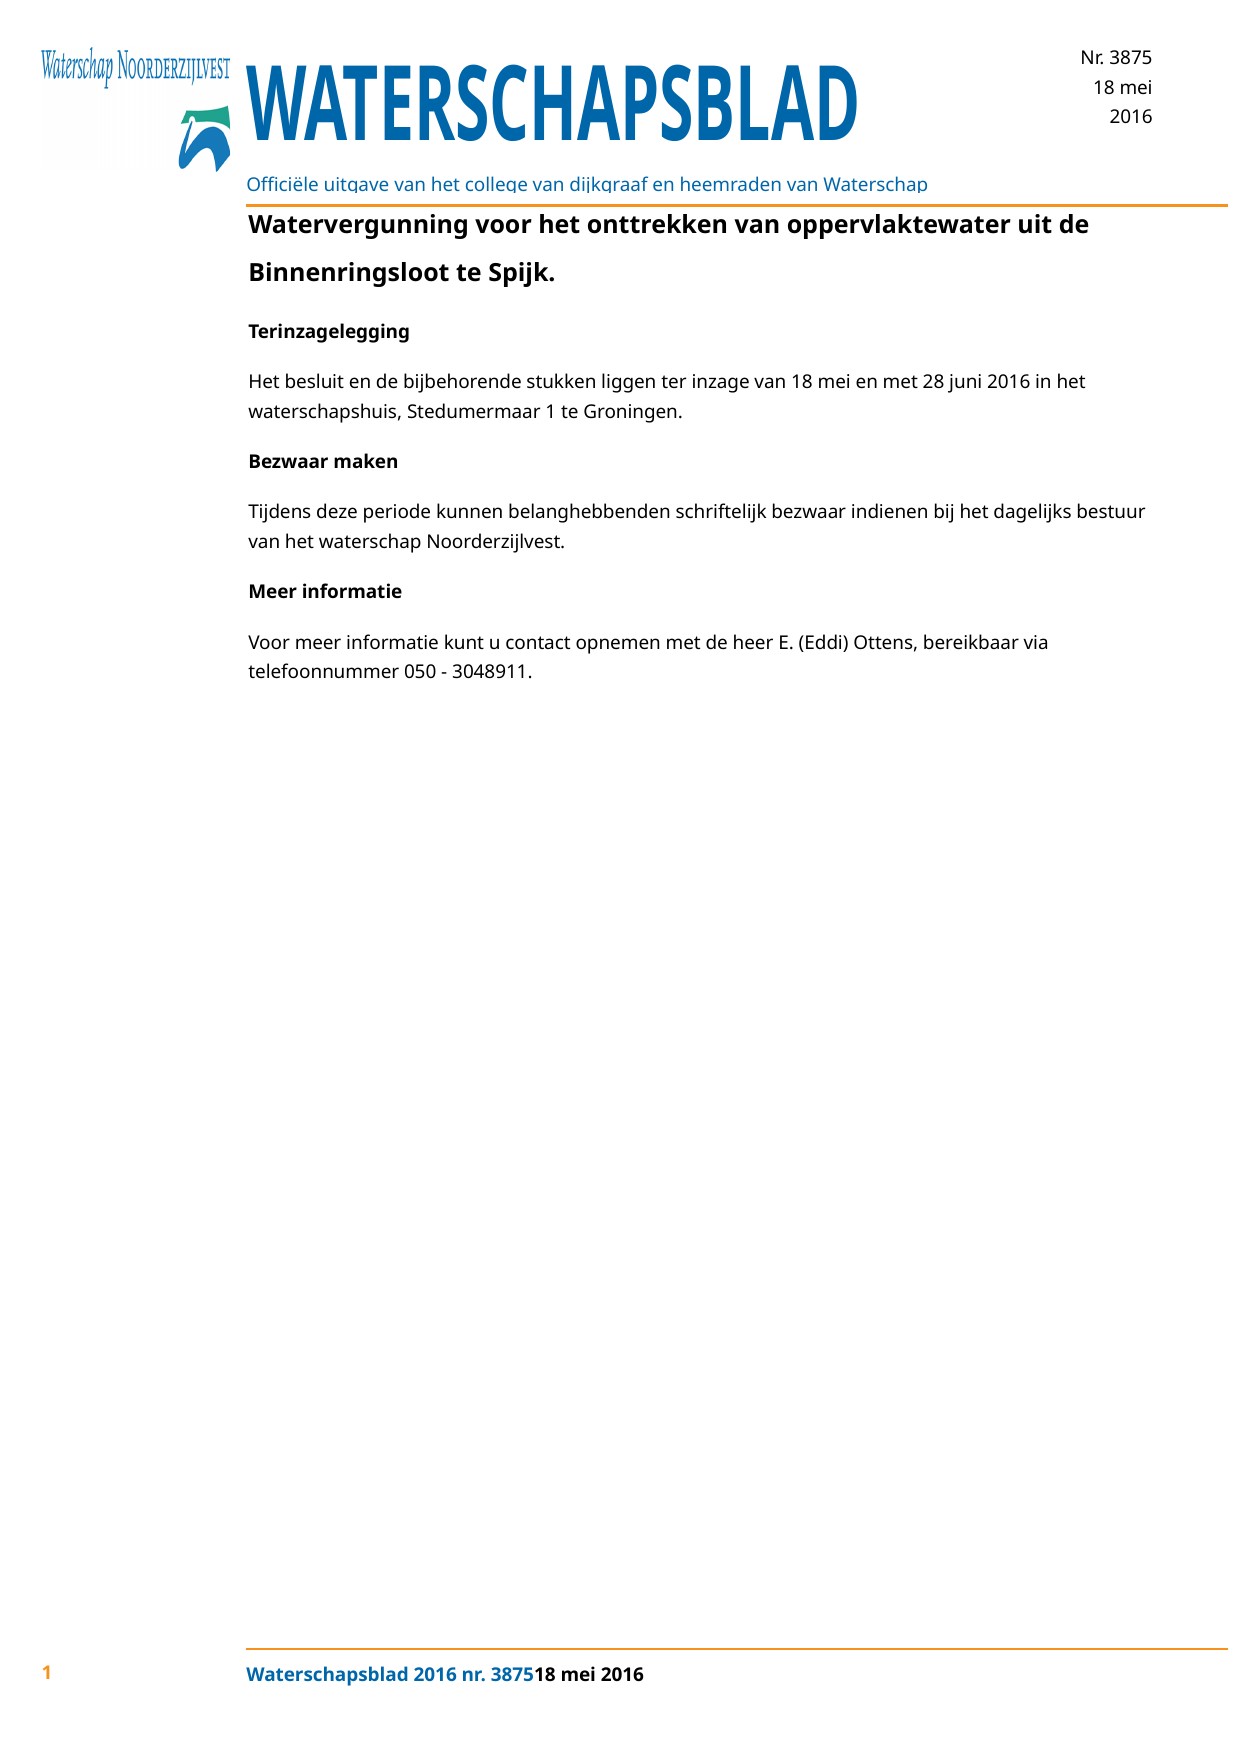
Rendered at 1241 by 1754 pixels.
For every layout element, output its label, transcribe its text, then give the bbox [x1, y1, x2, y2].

text Het besluit en de bijbehorende stukken liggen ter inzage van 18 mei en met 28 juni 2016 in het waterschapshuis, Stedumermaar 1 te Groningen. [248, 368, 1152, 424]
text Meer informatie [248, 579, 1152, 604]
text Voor meer informatie kunt u contact opnemen met de heer E. (Eddi) Ottens, bereikbaar via telefoonnummer 050 - 3048911. [248, 629, 1152, 684]
text Watervergunning voor het onttrekken van oppervlaktewater uit de Binnenringsloot te Spijk. [248, 207, 1152, 288]
text Tijdens deze periode kunnen belanghebbenden schriftelijk bezwaar indienen bij het dagelijks bestuur van het waterschap Noorderzijlvest. [248, 499, 1152, 554]
text Bezwaar maken [248, 448, 1152, 474]
picture [41, 47, 231, 172]
text Terinzagelegging [248, 318, 1152, 344]
